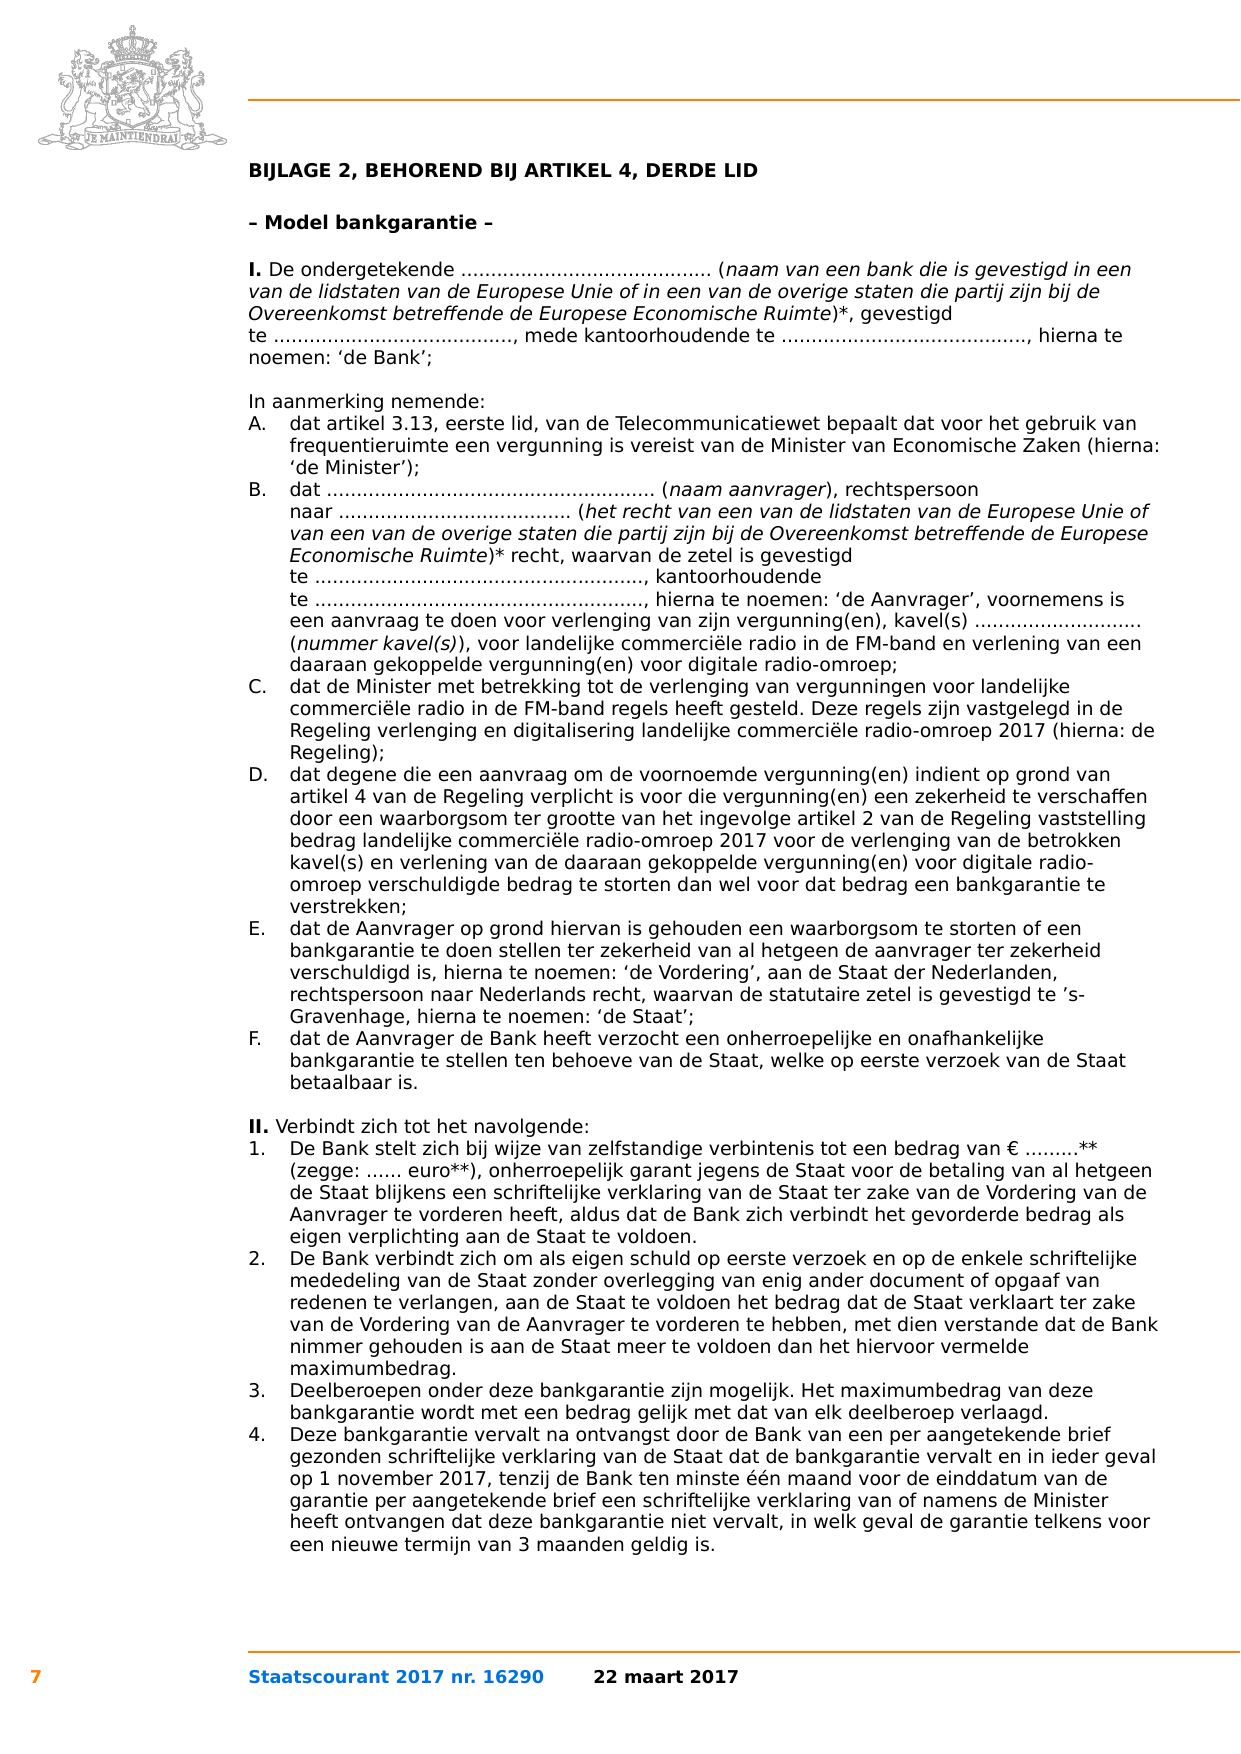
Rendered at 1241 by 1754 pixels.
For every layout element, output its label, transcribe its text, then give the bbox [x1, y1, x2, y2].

text C. dat de Minister met betrekking tot de verlenging van vergunningen voor landelijke commerciële radio in de FM-band regels heeft gesteld. Deze regels zijn vastgelegd in de Regeling verlenging en digitalisering landelijke commerciële radio-omroep 2017 (hierna: de Regeling); [248, 676, 1163, 764]
text A. dat artikel 3.13, eerste lid, van de Telecommunicatiewet bepaalt dat voor het gebruik van frequentieruimte een vergunning is vereist van de Minister van Economische Zaken (hierna: ‘de Minister’); [248, 413, 1163, 478]
text D. dat degene die een aanvraag om de voornoemde vergunning(en) indient op grond van artikel 4 van de Regeling verplicht is voor die vergunning(en) een zekerheid te verschaffen door een waarborgsom ter grootte van het ingevolge artikel 2 van de Regeling vaststelling bedrag landelijke commerciële radio-omroep 2017 voor de verlenging van de betrokken kavel(s) en verlening van de daaraan gekoppelde vergunning(en) voor digitale radio-omroep verschuldigde bedrag te storten dan wel voor dat bedrag een bankgarantie te verstrekken; [248, 764, 1163, 918]
text B. dat ....................................................... (naam aanvrager), rechtspersoon naar ....................................... (het recht van een van de lidstaten van de Europese Unie of van een van de overige staten die partij zijn bij de Overeenkomst betreffende de Europese Economische Ruimte)* recht, waarvan de zetel is gevestigd te ......................................................., kantoorhoudende te ......................................................., hierna te noemen: ‘de Aanvrager’, voornemens is een aanvraag te doen voor verlenging van zijn vergunning(en), kavel(s) ............................ (nummer kavel(s)), voor landelijke commerciële radio in de FM-band en verlening van een daaraan gekoppelde vergunning(en) voor digitale radio-omroep; [248, 478, 1163, 676]
subtitle – Model bankgarantie – [248, 212, 1163, 234]
text I. De ondergetekende .......................................... (naam van een bank die is gevestigd in een van de lidstaten van de Europese Unie of in een van de overige staten die partij zijn bij de Overeenkomst betreffende de Europese Economische Ruimte)*, gevestigd te ........................................, mede kantoorhoudende te ........................................., hierna te noemen: ‘de Bank’; [248, 259, 1163, 369]
text 2. De Bank verbindt zich om als eigen schuld op eerste verzoek en op de enkele schriftelijke mededeling van de Staat zonder overlegging van enig ander document of opgaaf van redenen te verlangen, aan de Staat te voldoen het bedrag dat de Staat verklaart ter zake van de Vordering van de Aanvrager te vorderen te hebben, met dien verstande dat de Bank nimmer gehouden is aan de Staat meer te voldoen dan het hiervoor vermelde maximumbedrag. [248, 1248, 1163, 1379]
subtitle BIJLAGE 2, BEHOREND BIJ ARTIKEL 4, DERDE LID [248, 160, 1163, 182]
text In aanmerking nemende: [248, 391, 1163, 413]
picture [38, 25, 227, 150]
text E. dat de Aanvrager op grond hiervan is gehouden een waarborgsom te storten of een bankgarantie te doen stellen ter zekerheid van al hetgeen de aanvrager ter zekerheid verschuldigd is, hierna te noemen: ‘de Vordering’, aan de Staat der Nederlanden, rechtspersoon naar Nederlands recht, waarvan de statutaire zetel is gevestigd te ’s-Gravenhage, hierna te noemen: ‘de Staat’; [248, 918, 1163, 1028]
text 1. De Bank stelt zich bij wijze van zelfstandige verbintenis tot een bedrag van € .........** (zegge: ...... euro**), onherroepelijk garant jegens de Staat voor de betaling van al hetgeen de Staat blijkens een schriftelijke verklaring van de Staat ter zake van de Vordering van de Aanvrager te vorderen heeft, aldus dat de Bank zich verbindt het gevorderde bedrag als eigen verplichting aan de Staat te voldoen. [248, 1138, 1163, 1248]
text 4. Deze bankgarantie vervalt na ontvangst door de Bank van een per aangetekende brief gezonden schriftelijke verklaring van de Staat dat de bankgarantie vervalt en in ieder geval op 1 november 2017, tenzij de Bank ten minste één maand voor de einddatum van de garantie per aangetekende brief een schriftelijke verklaring van of namens de Minister heeft ontvangen dat deze bankgarantie niet vervalt, in welk geval de garantie telkens voor een nieuwe termijn van 3 maanden geldig is. [248, 1423, 1163, 1555]
text F. dat de Aanvrager de Bank heeft verzocht een onherroepelijke en onafhankelijke bankgarantie te stellen ten behoeve van de Staat, welke op eerste verzoek van de Staat betaalbaar is. [248, 1028, 1163, 1094]
text 3. Deelberoepen onder deze bankgarantie zijn mogelijk. Het maximumbedrag van deze bankgarantie wordt met een bedrag gelijk met dat van elk deelberoep verlaagd. [248, 1379, 1163, 1423]
text II. Verbindt zich tot het navolgende: [248, 1116, 1163, 1138]
